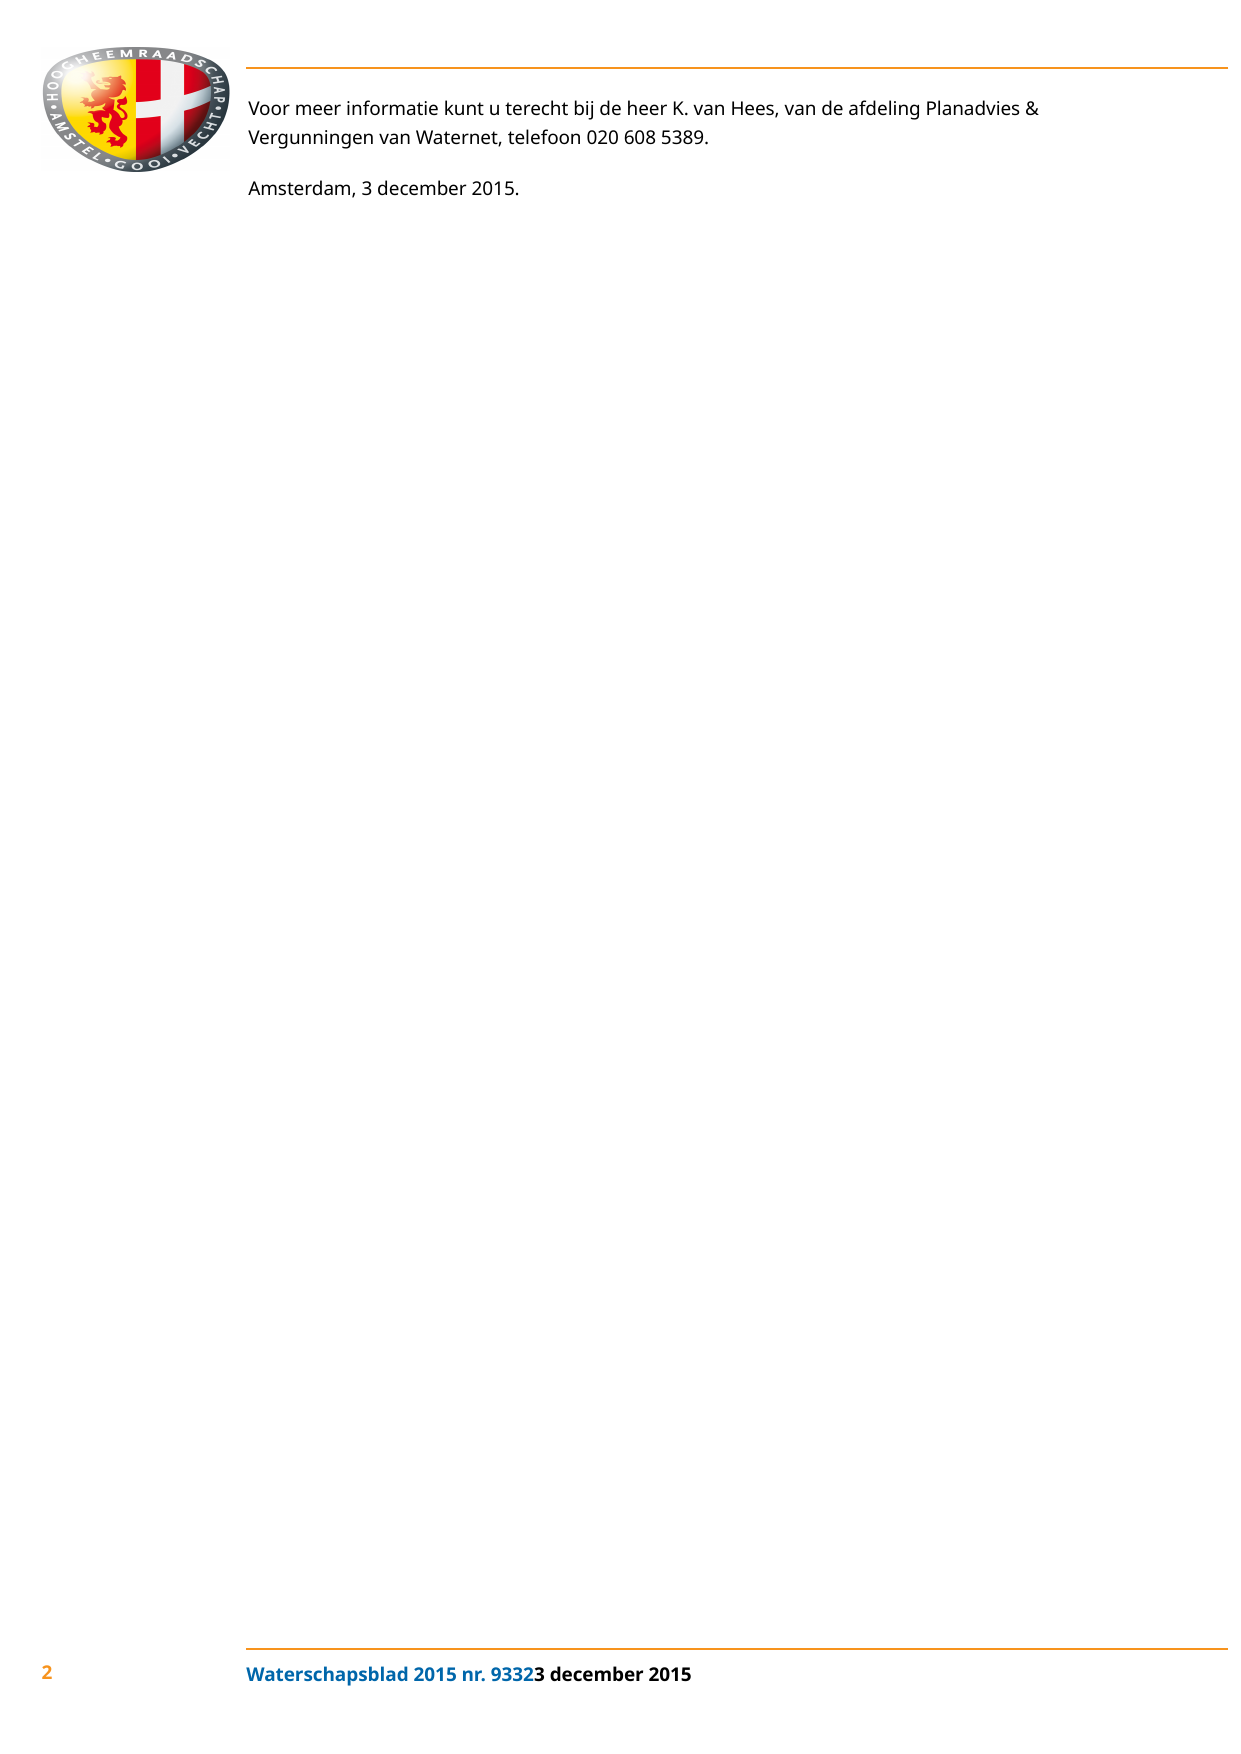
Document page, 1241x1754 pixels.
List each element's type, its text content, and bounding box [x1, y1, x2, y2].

text Amsterdam, 3 december 2015. [248, 175, 1152, 201]
text Voor meer informatie kunt u terecht bij de heer K. van Hees, van de afdeling Planadvies & Vergunningen van Waternet, telefoon 020 608 5389. [248, 95, 1152, 150]
picture [41, 47, 231, 172]
